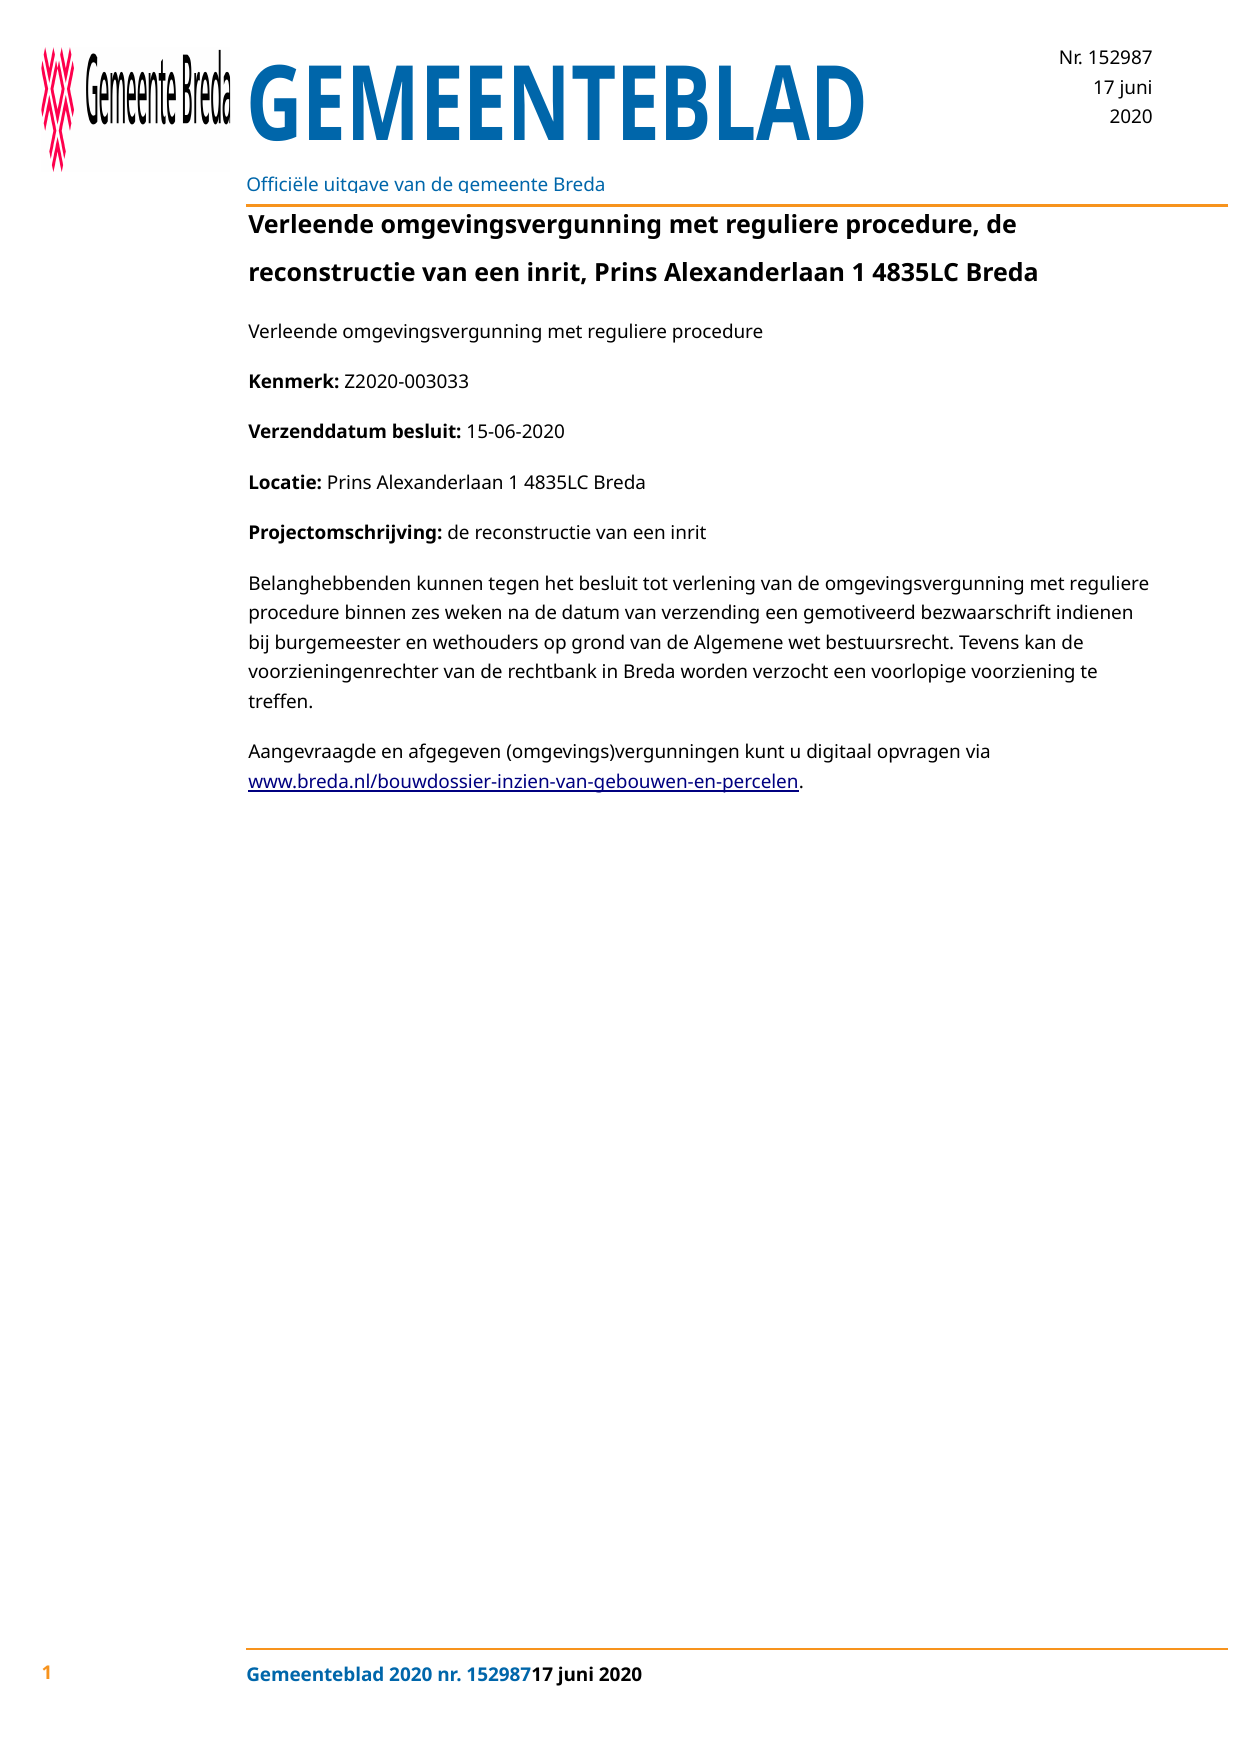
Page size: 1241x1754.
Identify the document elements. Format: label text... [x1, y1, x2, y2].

text Aangevraagde en afgegeven (omgevings)vergunningen kunt u digitaal opvragen via www.breda.nl/bouwdossier-inzien-van-gebouwen-en-percelen. [248, 739, 1152, 794]
text Locatie: Prins Alexanderlaan 1 4835LC Breda [248, 469, 1152, 495]
text Belanghebbenden kunnen tegen het besluit tot verlening van de omgevingsvergunning met reguliere procedure binnen zes weken na de datum van verzending een gemotiveerd bezwaarschrift indienen bij burgemeester en wethouders op grond van de Algemene wet bestuursrecht. Tevens kan de voorzieningenrechter van de rechtbank in Breda worden verzocht een voorlopige voorziening te treffen. [248, 570, 1152, 714]
text Verleende omgevingsvergunning met reguliere procedure, de reconstructie van een inrit, Prins Alexanderlaan 1 4835LC Breda [248, 207, 1152, 288]
text Verleende omgevingsvergunning met reguliere procedure [248, 318, 1152, 344]
text Kenmerk: Z2020-003033 [248, 368, 1152, 394]
picture [41, 47, 231, 172]
text Projectomschrijving: de reconstructie van een inrit [248, 519, 1152, 545]
text Verzenddatum besluit: 15-06-2020 [248, 419, 1152, 444]
